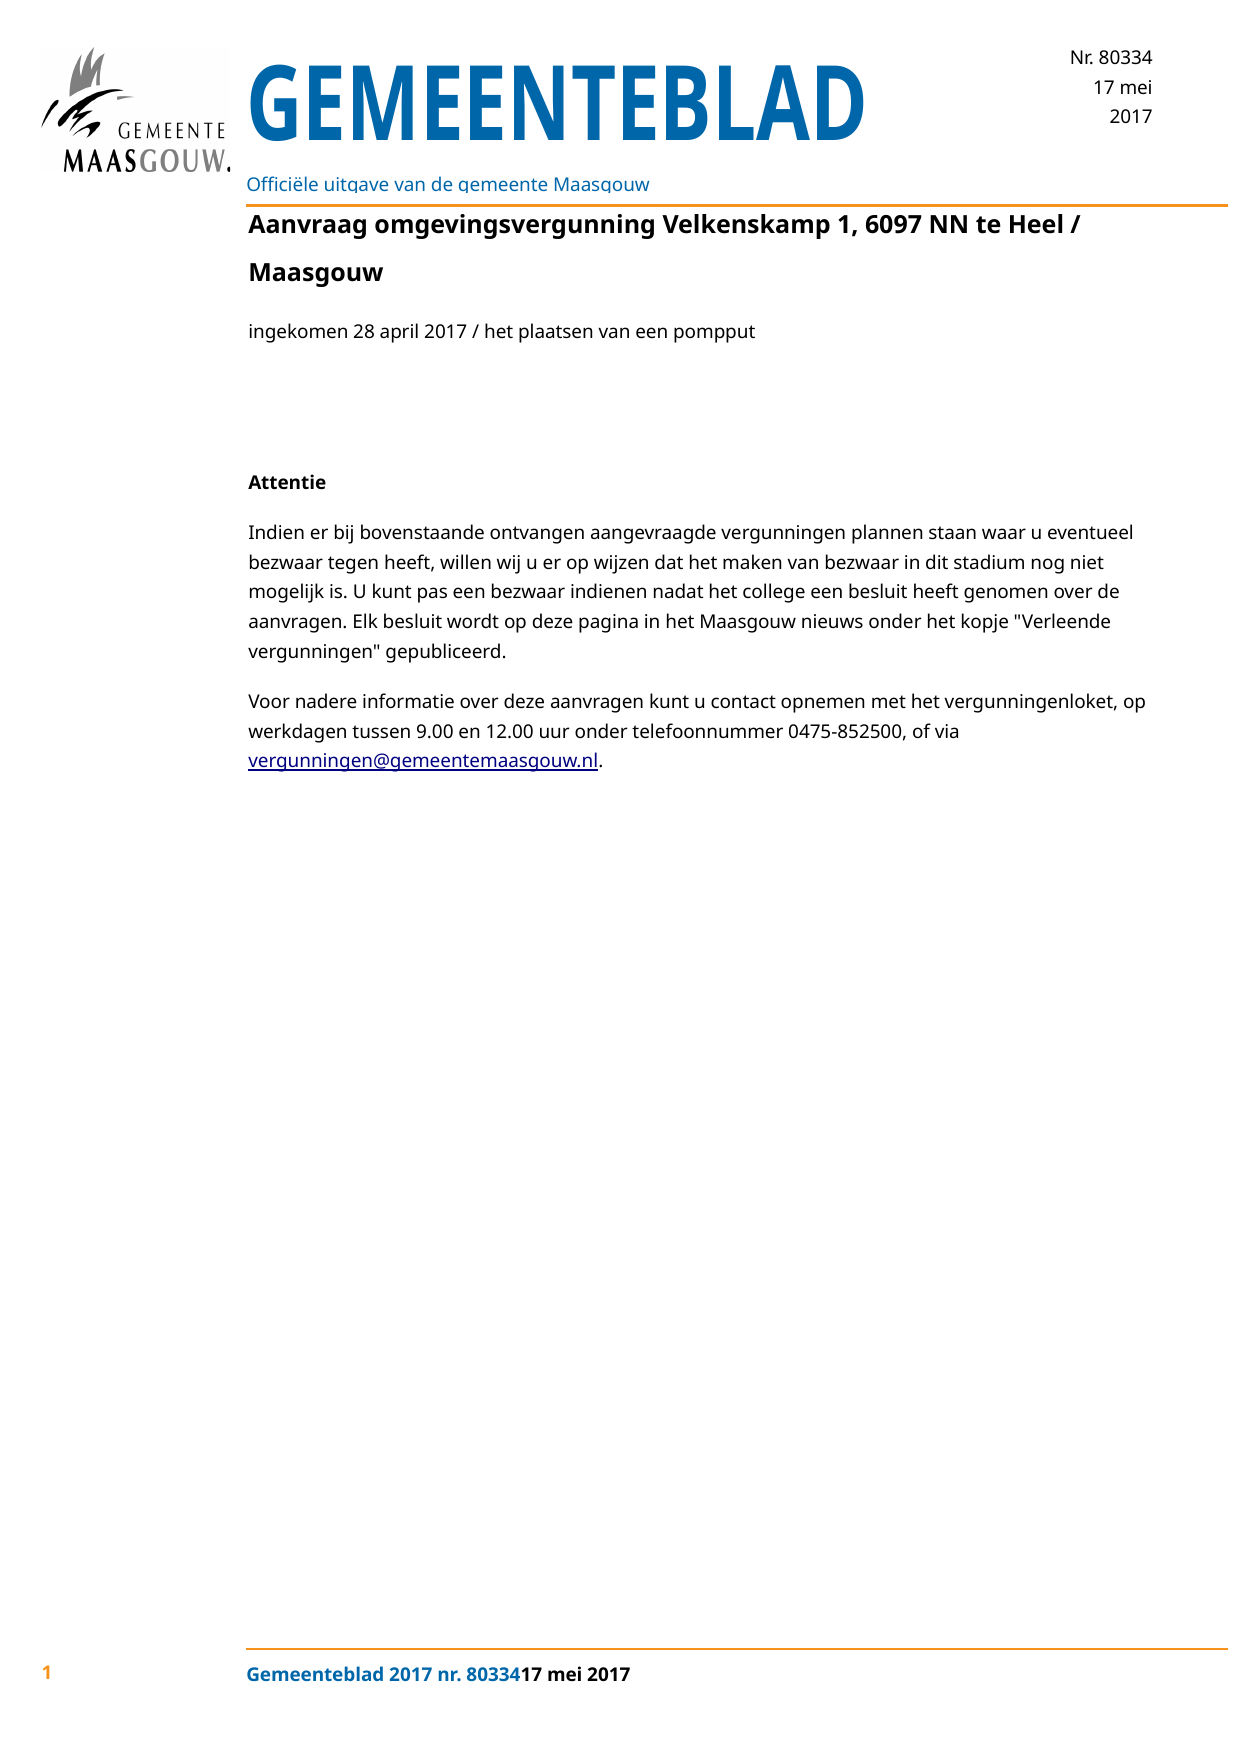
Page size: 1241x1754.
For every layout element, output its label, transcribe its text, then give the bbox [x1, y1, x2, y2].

text Indien er bij bovenstaande ontvangen aangevraagde vergunningen plannen staan waar u eventueel bezwaar tegen heeft, willen wij u er op wijzen dat het maken van bezwaar in dit stadium nog niet mogelijk is. U kunt pas een bezwaar indienen nadat het college een besluit heeft genomen over de aanvragen. Elk besluit wordt op deze pagina in het Maasgouw nieuws onder het kopje "Verleende vergunningen" gepubliceerd. [248, 519, 1152, 664]
picture [41, 47, 231, 172]
text Aanvraag omgevingsvergunning Velkenskamp 1, 6097 NN te Heel / Maasgouw [248, 207, 1152, 288]
text Voor nadere informatie over deze aanvragen kunt u contact opnemen met het vergunningenloket, op werkdagen tussen 9.00 en 12.00 uur onder telefoonnummer 0475-852500, of via vergunningen@gemeentemaasgouw.nl. [248, 688, 1152, 773]
text ingekomen 28 april 2017 / het plaatsen van een pompput [248, 318, 1152, 344]
text Attentie [248, 469, 1152, 495]
